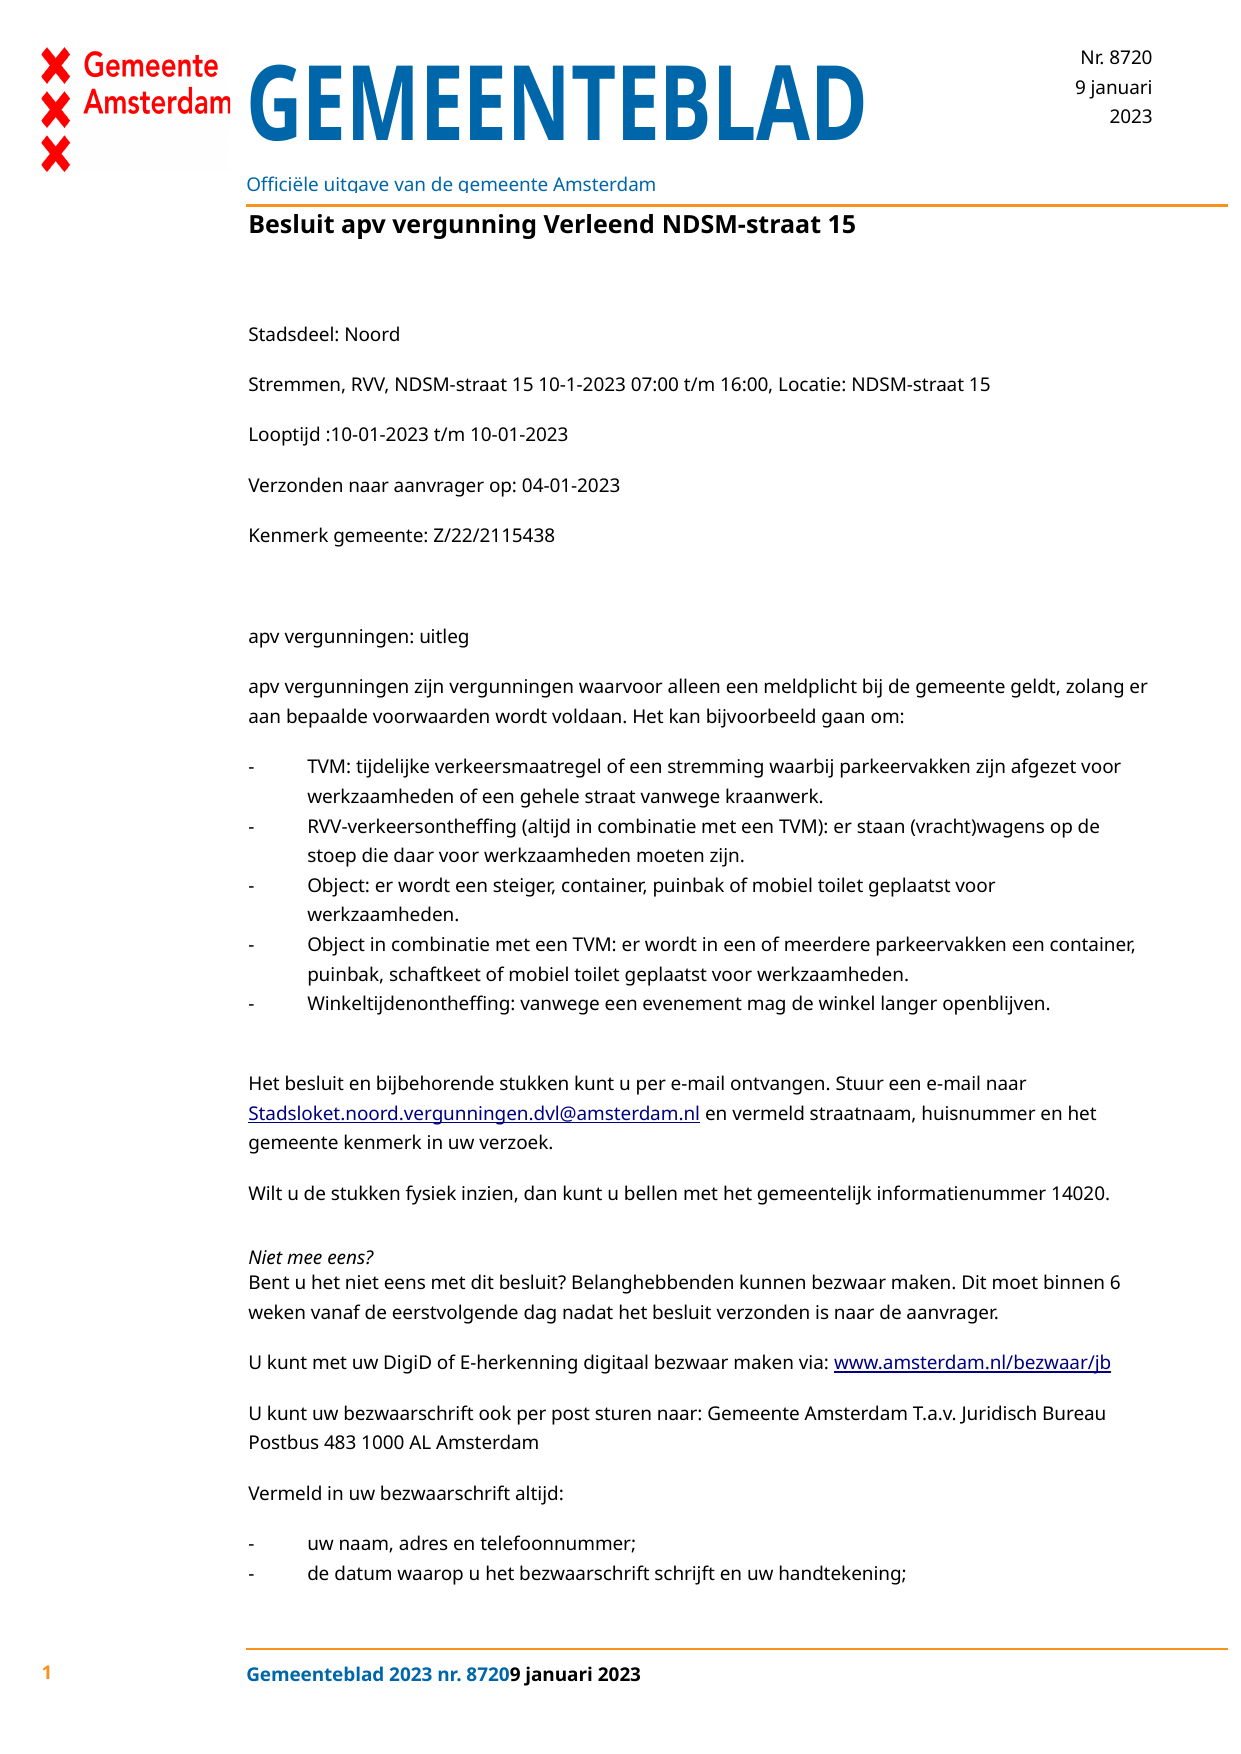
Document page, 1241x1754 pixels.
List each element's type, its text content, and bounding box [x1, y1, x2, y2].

list TVM: tijdelijke verkeersmaatregel of een stremming waarbij parkeervakken zijn afgezet voor werkzaamheden of een gehele straat vanwege kraanwerk. [248, 754, 1152, 809]
text apv vergunningen: uitleg [248, 623, 1152, 649]
list uw naam, adres en telefoonnummer; [248, 1530, 1152, 1556]
text Vermeld in uw bezwaarschrift altijd: [248, 1480, 1152, 1506]
text Besluit apv vergunning Verleend NDSM-straat 15 [248, 207, 1152, 241]
text Stremmen, RVV, NDSM-straat 15 10-1-2023 07:00 t/m 16:00, Locatie: NDSM-straat 15 [248, 371, 1152, 397]
text Stadsdeel: Noord [248, 321, 1152, 346]
text U kunt met uw DigiD of E-herkenning digitaal bezwaar maken via: www.amsterdam.nl/bezwaar/jb [248, 1349, 1152, 1375]
list de datum waarop u het bezwaarschrift schrijft en uw handtekening; [248, 1560, 1152, 1586]
list Object: er wordt een steiger, container, puinbak of mobiel toilet geplaatst voor werkzaamheden. [248, 872, 1152, 927]
list Object in combinatie met een TVM: er wordt in een of meerdere parkeervakken een container, puinbak, schaftkeet of mobiel toilet geplaatst voor werkzaamheden. [248, 931, 1152, 986]
text Bent u het niet eens met dit besluit? Belanghebbenden kunnen bezwaar maken. Dit moet binnen 6 weken vanaf de eerstvolgende dag nadat het besluit verzonden is naar de aanvrager. [248, 1269, 1152, 1325]
list Winkeltijdenontheffing: vanwege een evenement mag de winkel langer openblijven. [248, 990, 1152, 1016]
list RVV-verkeersontheffing (altijd in combinatie met een TVM): er staan (vracht)wagens op de stoep die daar voor werkzaamheden moeten zijn. [248, 813, 1152, 868]
text Kenmerk gemeente: Z/22/2115438 [248, 522, 1152, 548]
text Wilt u de stukken fysiek inzien, dan kunt u bellen met het gemeentelijk informatienummer 14020. [248, 1180, 1152, 1206]
text U kunt uw bezwaarschrift ook per post sturen naar: Gemeente Amsterdam T.a.v. Juridisch Bureau Postbus 483 1000 AL Amsterdam [248, 1400, 1152, 1455]
text Het besluit en bijbehorende stukken kunt u per e-mail ontvangen. Stuur een e-mail naar Stadsloket.noord.vergunningen.dvl@amsterdam.nl en vermeld straatnaam, huisnummer en het gemeente kenmerk in uw verzoek. [248, 1070, 1152, 1155]
text Verzonden naar aanvrager op: 04-01-2023 [248, 472, 1152, 498]
text apv vergunningen zijn vergunningen waarvoor alleen een meldplicht bij de gemeente geldt, zolang er aan bepaalde voorwaarden wordt voldaan. Het kan bijvoorbeeld gaan om: [248, 674, 1152, 729]
picture [41, 47, 231, 172]
text Niet mee eens? [248, 1244, 1152, 1269]
text Looptijd :10-01-2023 t/m 10-01-2023 [248, 422, 1152, 447]
